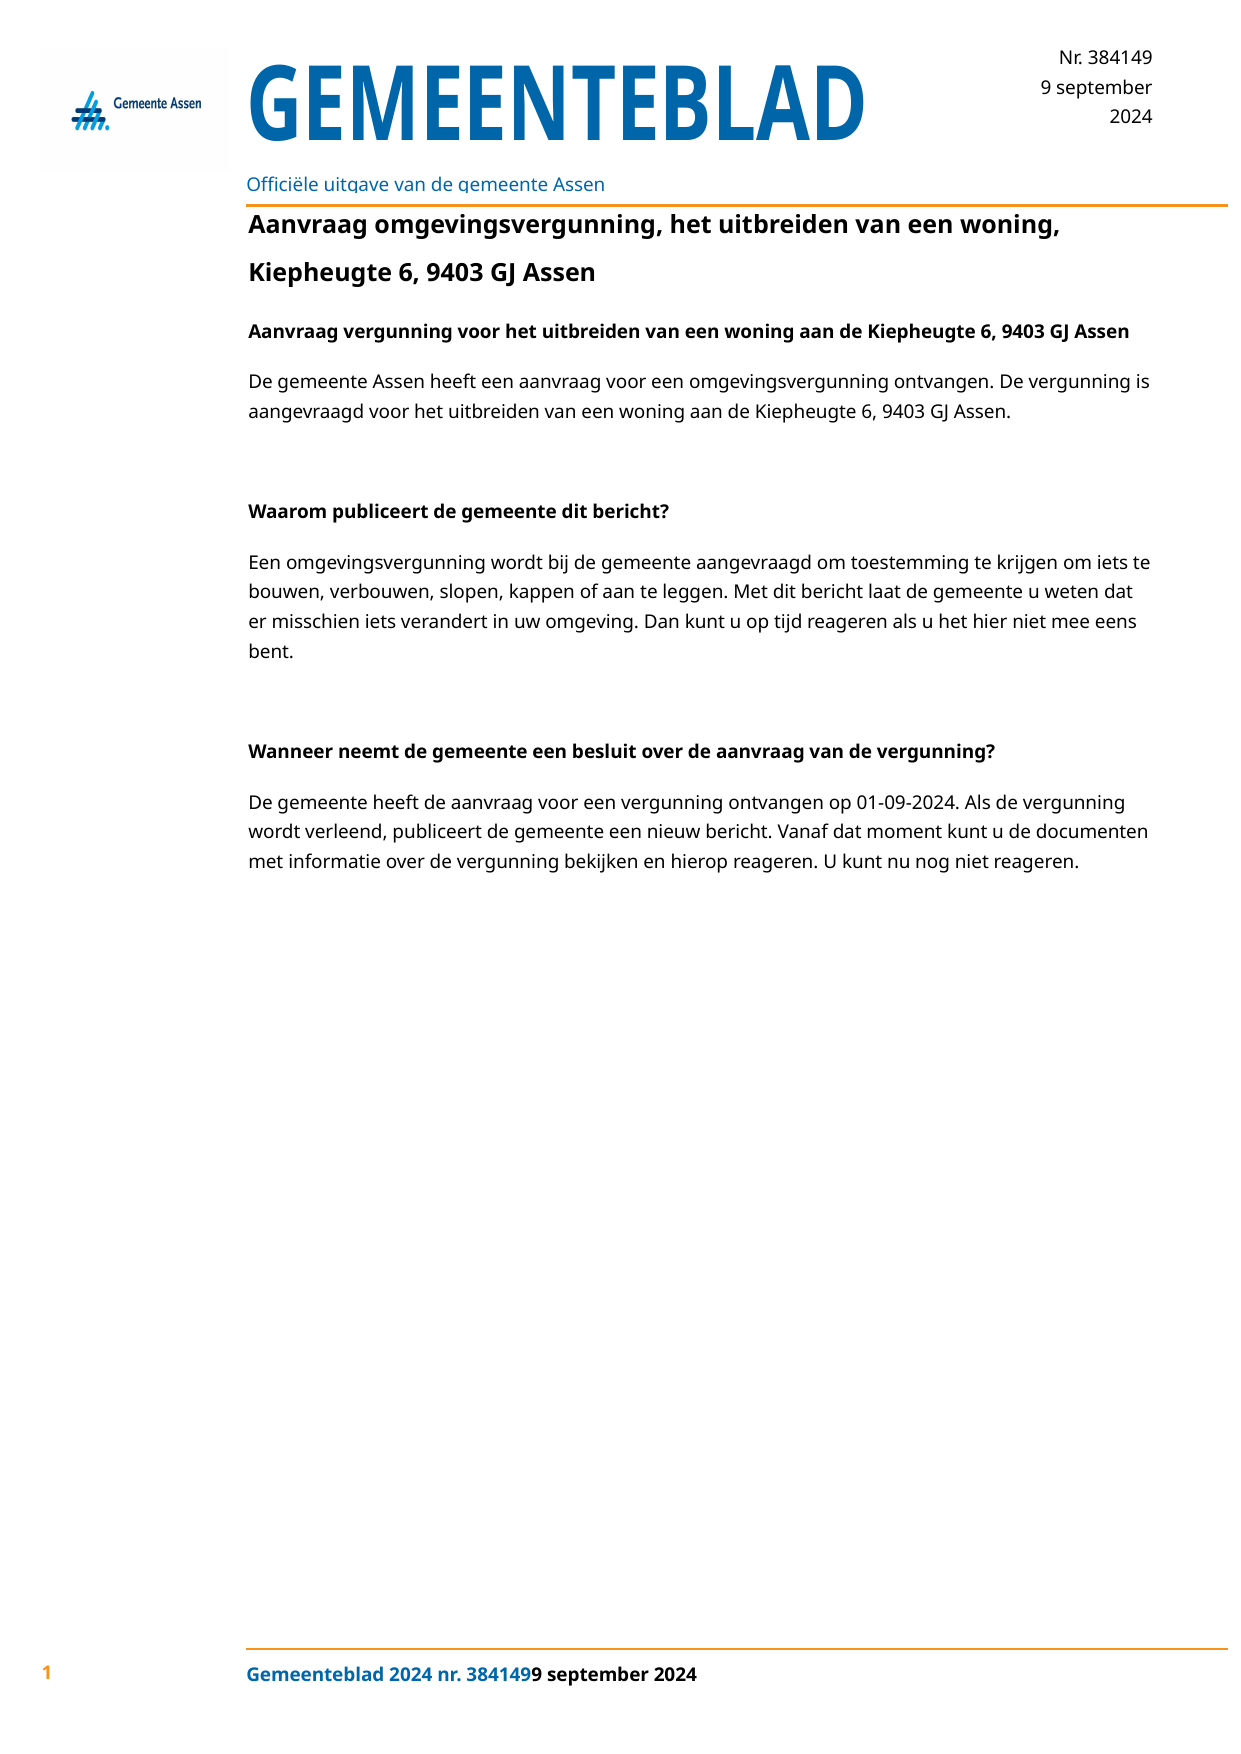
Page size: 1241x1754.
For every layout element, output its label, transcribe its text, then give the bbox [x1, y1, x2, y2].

text Aanvraag omgevingsvergunning, het uitbreiden van een woning, Kiepheugte 6, 9403 GJ Assen [248, 207, 1152, 288]
text Aanvraag vergunning voor het uitbreiden van een woning aan de Kiepheugte 6, 9403 GJ Assen [248, 318, 1152, 344]
text Wanneer neemt de gemeente een besluit over de aanvraag van de vergunning? [248, 739, 1152, 764]
text Waarom publiceert de gemeente dit bericht? [248, 499, 1152, 524]
picture [41, 47, 231, 172]
text De gemeente Assen heeft een aanvraag voor een omgevingsvergunning ontvangen. De vergunning is aangevraagd voor het uitbreiden van een woning aan de Kiepheugte 6, 9403 GJ Assen. [248, 368, 1152, 424]
text De gemeente heeft de aanvraag voor een vergunning ontvangen op 01-09-2024. Als de vergunning wordt verleend, publiceert de gemeente een nieuw bericht. Vanaf dat moment kunt u de documenten met informatie over de vergunning bekijken en hierop reageren. U kunt nu nog niet reageren. [248, 789, 1152, 874]
text Een omgevingsvergunning wordt bij de gemeente aangevraagd om toestemming te krijgen om iets te bouwen, verbouwen, slopen, kappen of aan te leggen. Met dit bericht laat de gemeente u weten dat er misschien iets verandert in uw omgeving. Dan kunt u op tijd reageren als u het hier niet mee eens bent. [248, 549, 1152, 664]
